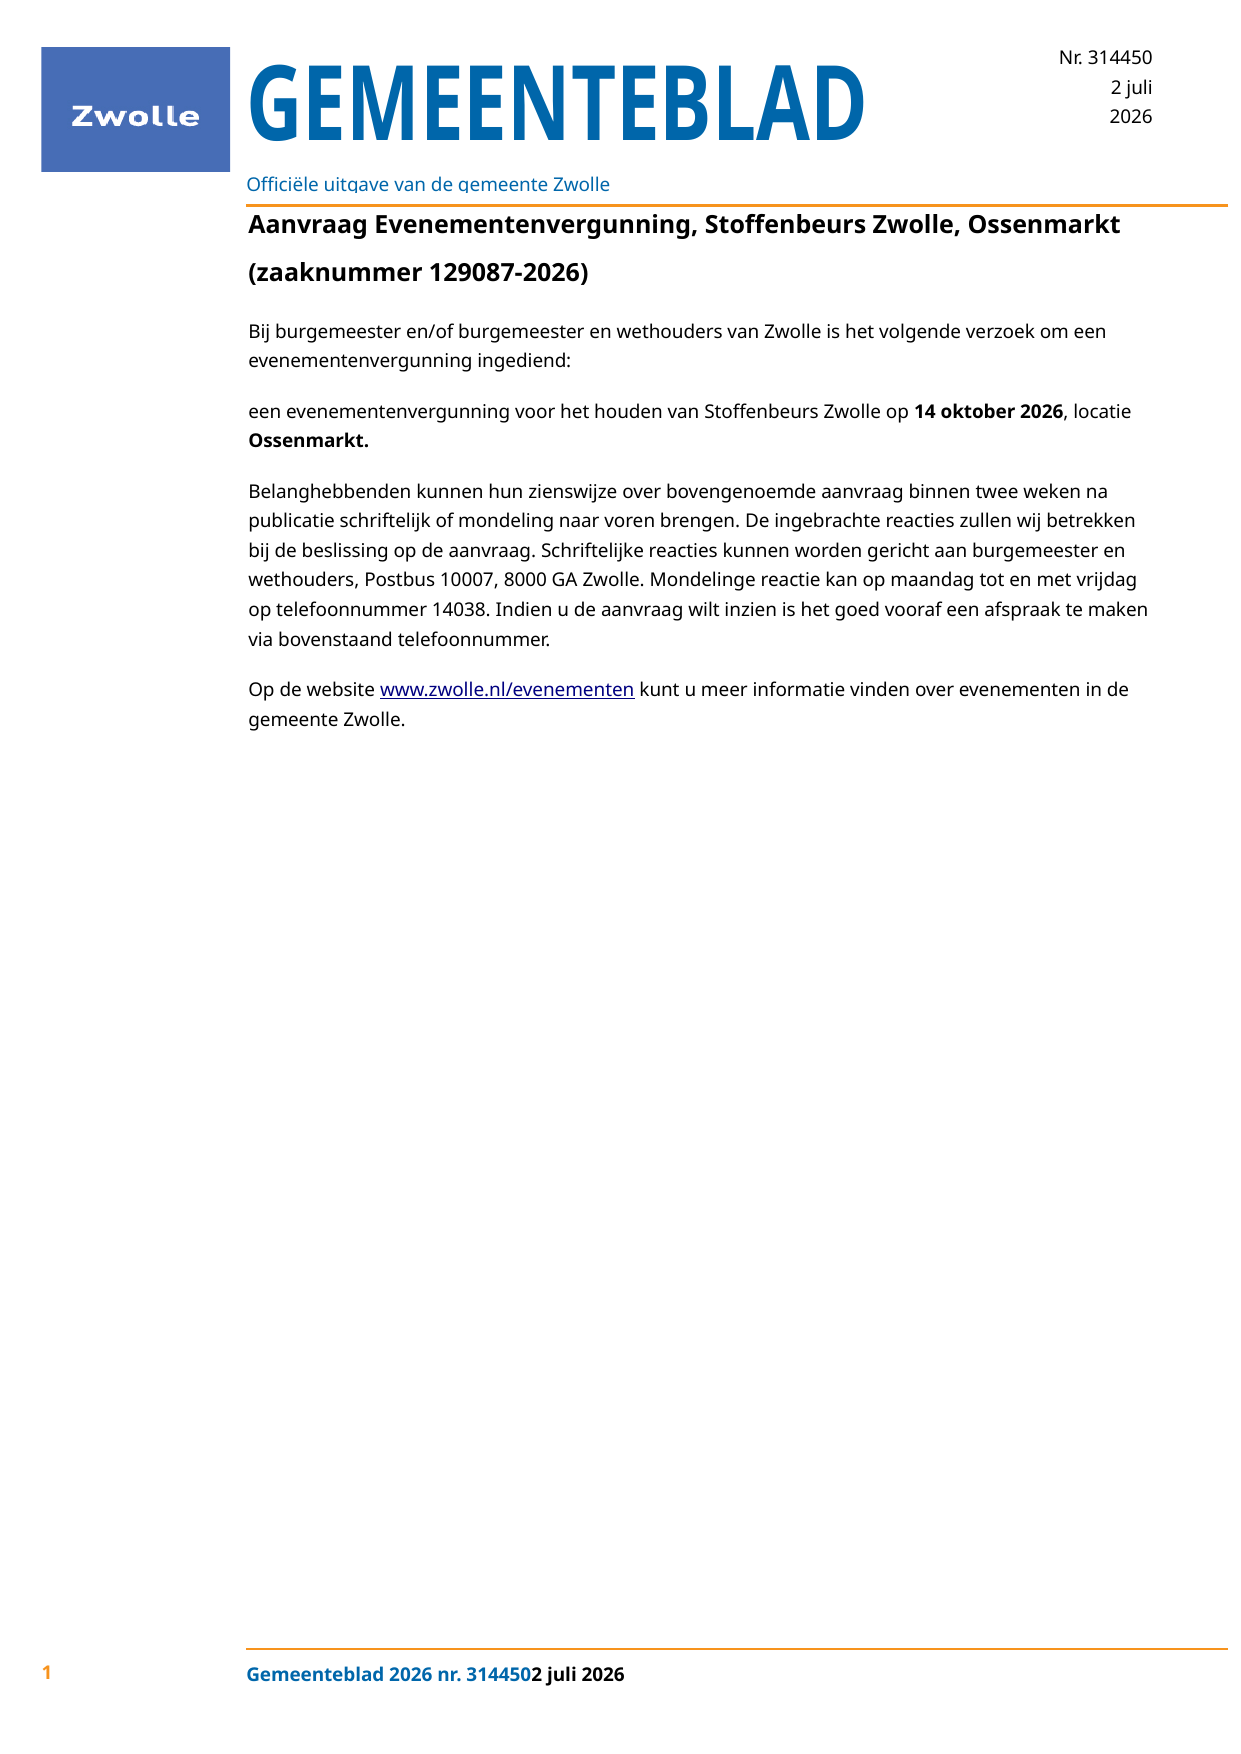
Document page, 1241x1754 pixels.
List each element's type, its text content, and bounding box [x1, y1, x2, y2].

text Aanvraag Evenementenvergunning, Stoffenbeurs Zwolle, Ossenmarkt (zaaknummer 129087-2026) [248, 207, 1152, 288]
text Belanghebbenden kunnen hun zienswijze over bovengenoemde aanvraag binnen twee weken na publicatie schriftelijk of mondeling naar voren brengen. De ingebrachte reacties zullen wij betrekken bij de beslissing op de aanvraag. Schriftelijke reacties kunnen worden gericht aan burgemeester en wethouders, Postbus 10007, 8000 GA Zwolle. Mondelinge reactie kan op maandag tot en met vrijdag op telefoonnummer 14038. Indien u de aanvraag wilt inzien is het goed vooraf een afspraak te maken via bovenstaand telefoonnummer. [248, 478, 1152, 652]
picture [41, 47, 231, 172]
text een evenementenvergunning voor het houden van Stoffenbeurs Zwolle op 14 oktober 2026, locatie Ossenmarkt. [248, 398, 1152, 453]
text Op de website www.zwolle.nl/evenementen kunt u meer informatie vinden over evenementen in de gemeente Zwolle. [248, 676, 1152, 732]
text Bij burgemeester en/of burgemeester en wethouders van Zwolle is het volgende verzoek om een evenementenvergunning ingediend: [248, 318, 1152, 373]
